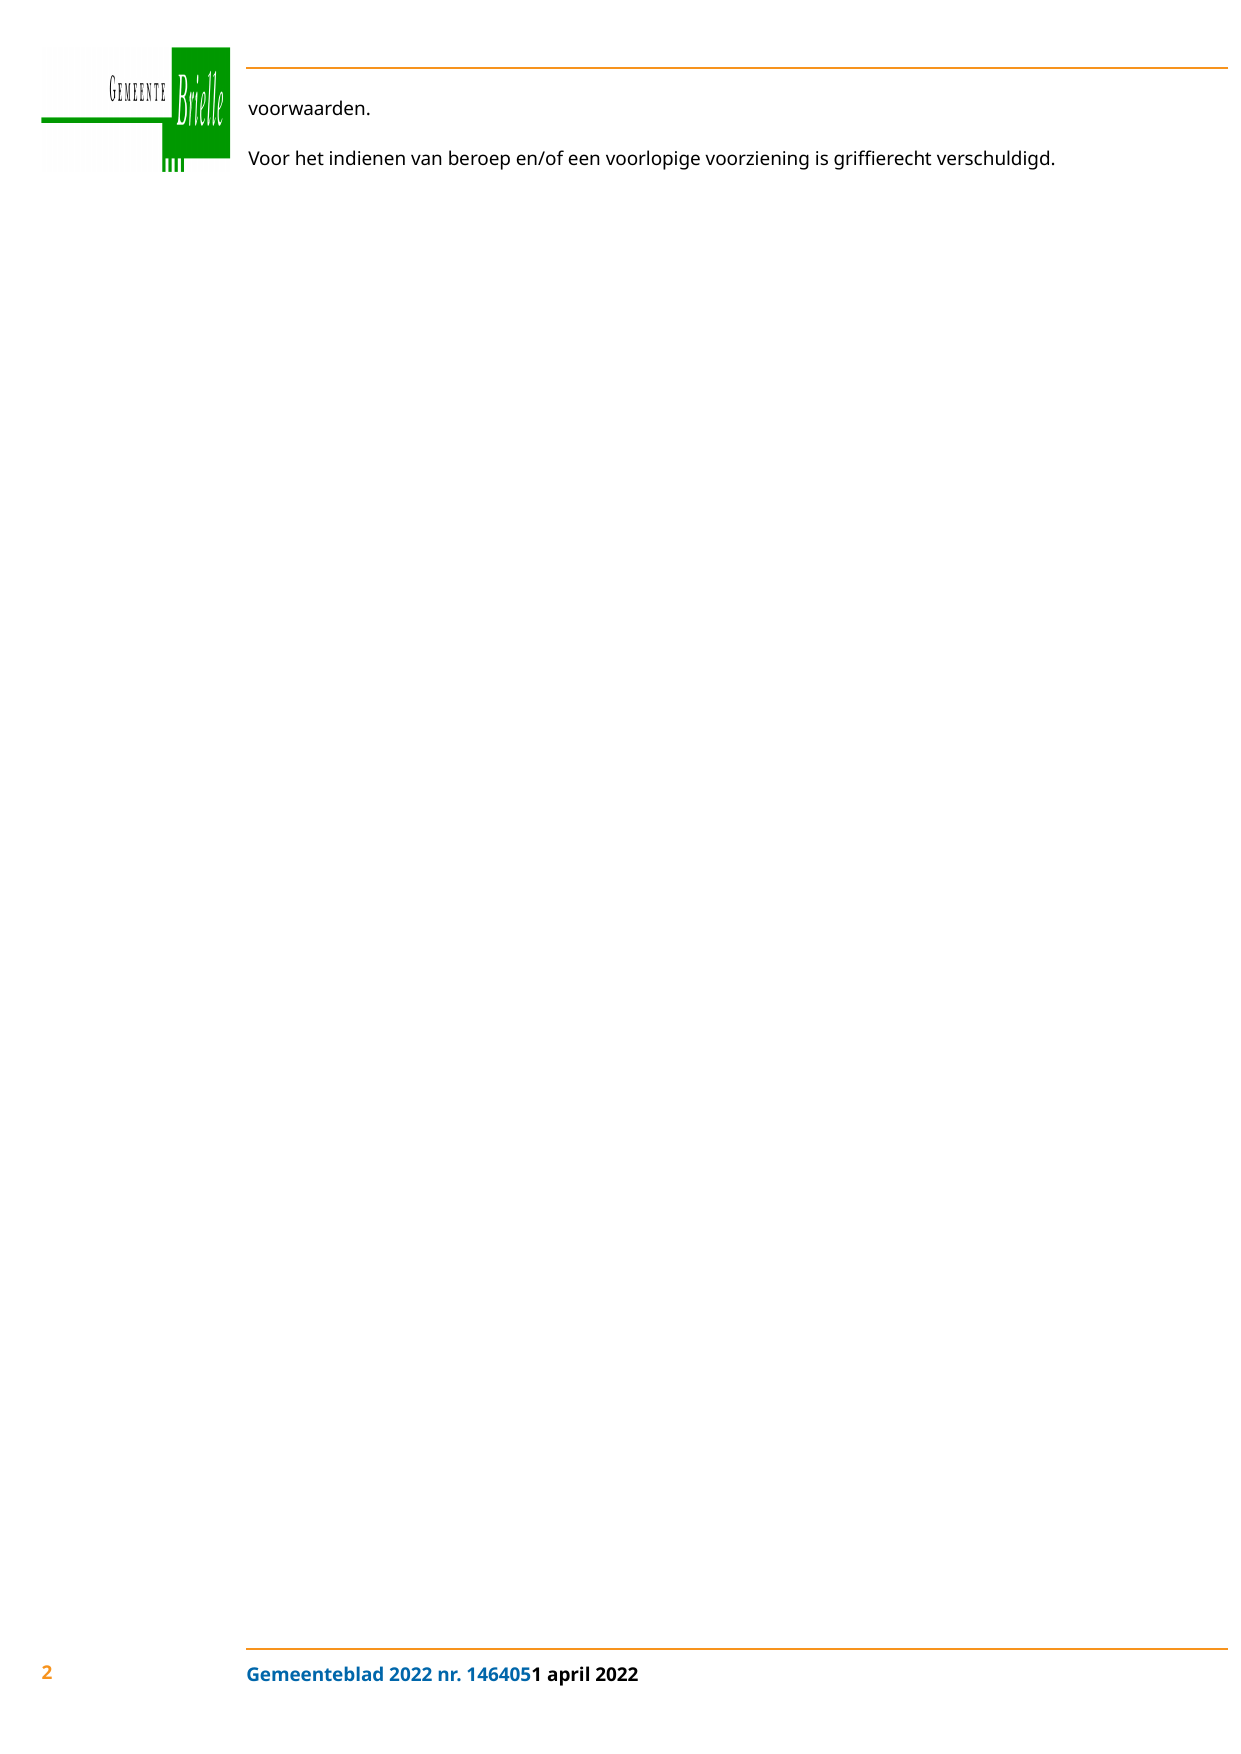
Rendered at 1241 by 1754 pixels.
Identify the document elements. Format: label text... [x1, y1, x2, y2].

picture [41, 47, 231, 172]
text Voor het indienen van beroep en/of een voorlopige voorziening is griffierecht verschuldigd. [248, 145, 1152, 171]
text voorwaarden. [248, 95, 1152, 121]
